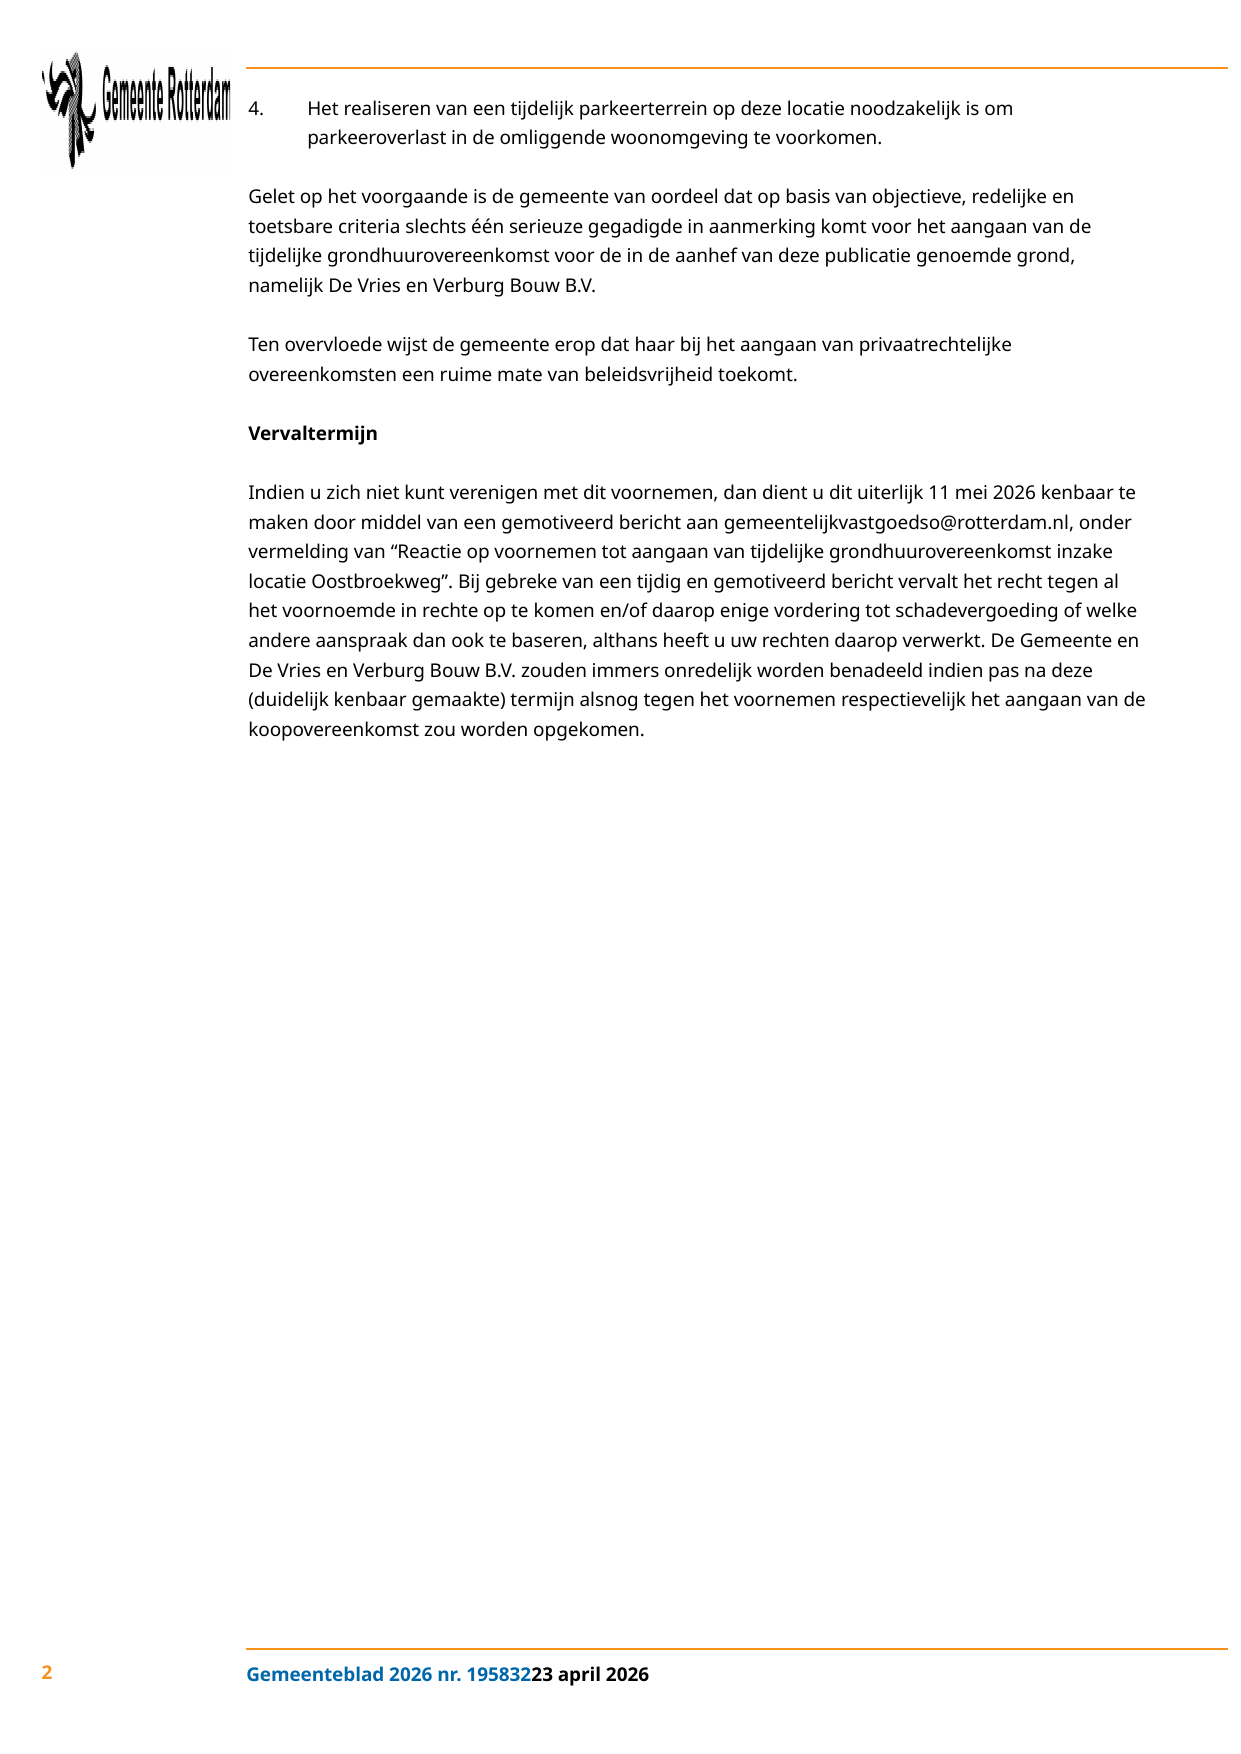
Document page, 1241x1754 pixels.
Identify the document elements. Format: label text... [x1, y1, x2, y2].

list Het realiseren van een tijdelijk parkeerterrein op deze locatie noodzakelijk is om parkeeroverlast in de omliggende woonomgeving te voorkomen. [248, 95, 1152, 150]
text Gelet op het voorgaande is de gemeente van oordeel dat op basis van objectieve, redelijke en toetsbare criteria slechts één serieuze gegadigde in aanmerking komt voor het aangaan van de tijdelijke grondhuurovereenkomst voor de in de aanhef van deze publicatie genoemde grond, namelijk De Vries en Verburg Bouw B.V. [248, 183, 1152, 298]
text Vervaltermijn [248, 420, 1152, 446]
text Ten overvloede wijst de gemeente erop dat haar bij het aangaan van privaatrechtelijke overeenkomsten een ruime mate van beleidsvrijheid toekomt. [248, 331, 1152, 387]
text Indien u zich niet kunt verenigen met dit voornemen, dan dient u dit uiterlijk 11 mei 2026 kenbaar te maken door middel van een gemotiveerd bericht aan gemeentelijkvastgoedso@rotterdam.nl, onder vermelding van “Reactie op voornemen tot aangaan van tijdelijke grondhuurovereenkomst inzake locatie Oostbroekweg”. Bij gebreke van een tijdig en gemotiveerd bericht vervalt het recht tegen al het voornoemde in rechte op te komen en/of daarop enige vordering tot schadevergoeding of welke andere aanspraak dan ook te baseren, althans heeft u uw rechten daarop verwerkt. De Gemeente en De Vries en Verburg Bouw B.V. zouden immers onredelijk worden benadeeld indien pas na deze (duidelijk kenbaar gemaakte) termijn alsnog tegen het voornemen respectievelijk het aangaan van de koopovereenkomst zou worden opgekomen. [248, 479, 1152, 742]
picture [41, 47, 231, 172]
